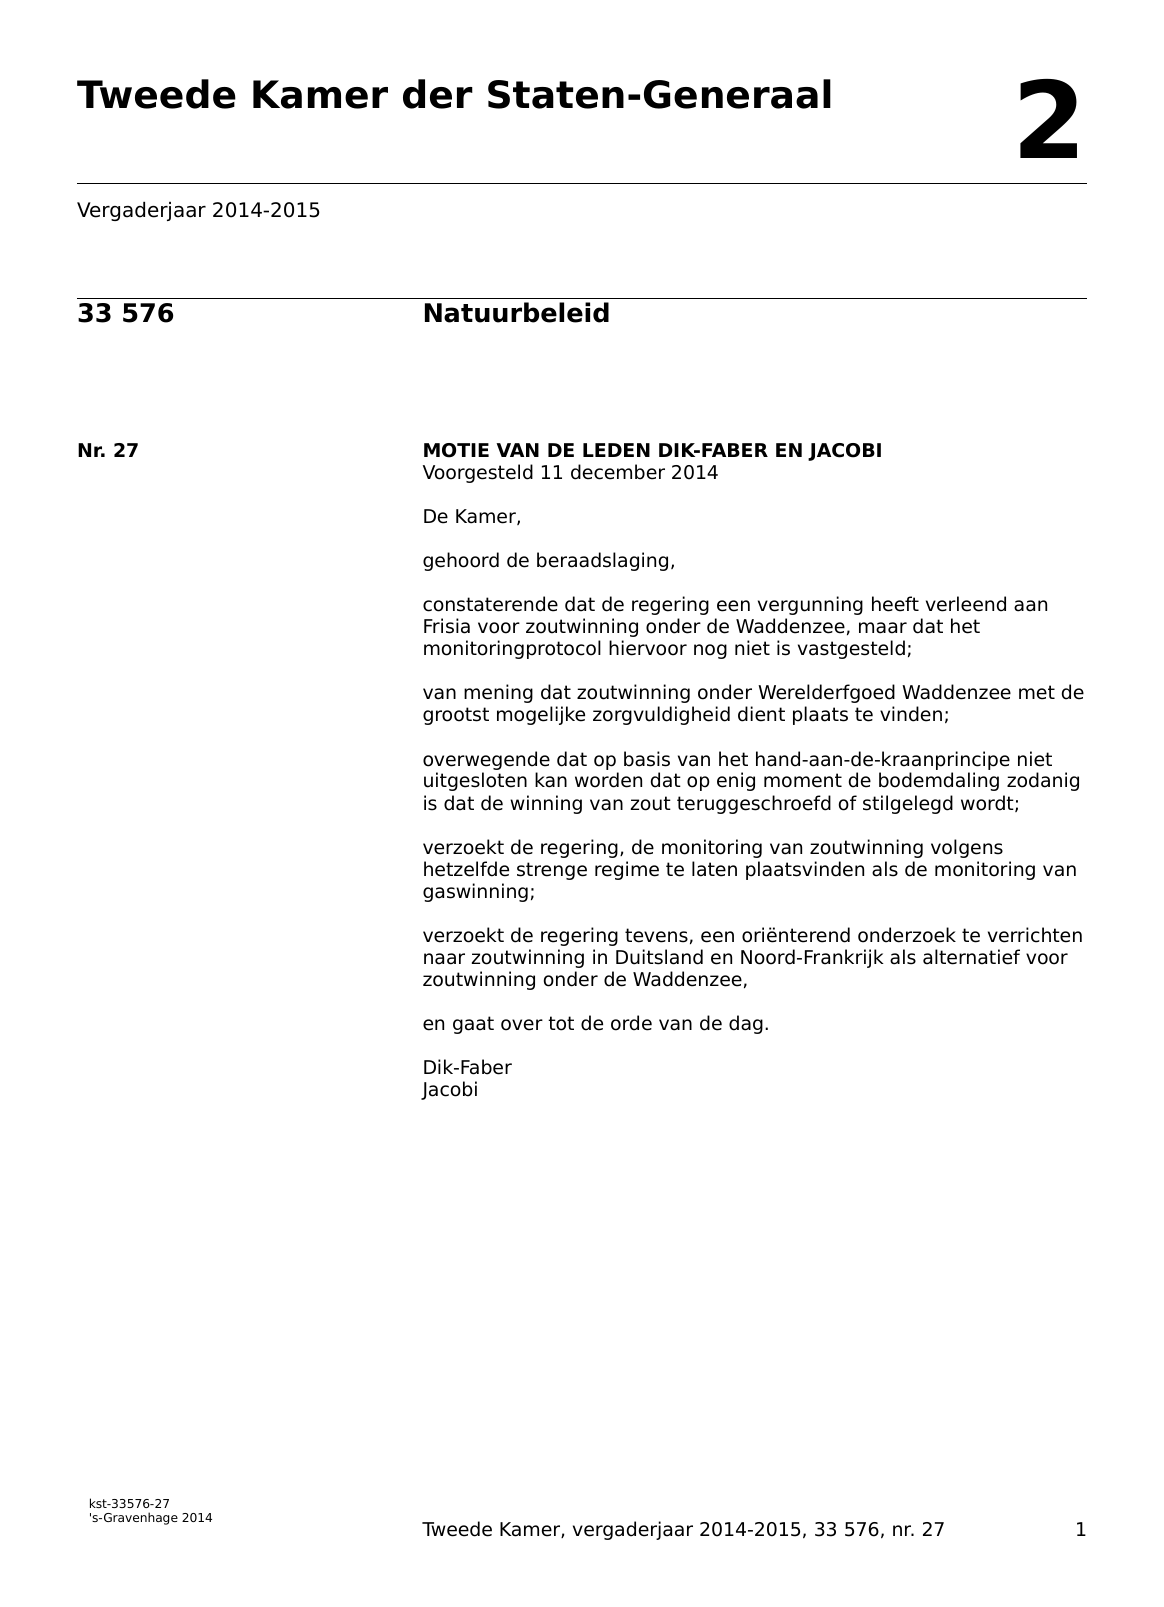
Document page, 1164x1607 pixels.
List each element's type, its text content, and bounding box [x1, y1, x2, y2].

text De Kamer, [422, 506, 1087, 528]
text Voorgesteld 11 december 2014 [422, 462, 1087, 484]
text Jacobi [422, 1079, 1087, 1101]
subtitle 33 576 Natuurbeleid [77, 299, 1087, 329]
text van mening dat zoutwinning onder Werelderfgoed Waddenzee met de grootst mogelijke zorgvuldigheid dient plaats te vinden; [422, 682, 1087, 726]
subtitle Nr. 27 MOTIE VAN DE LEDEN DIK-FABER EN JACOBI [77, 440, 1087, 462]
text constaterende dat de regering een vergunning heeft verleend aan Frisia voor zoutwinning onder de Waddenzee, maar dat het monitoringprotocol hiervoor nog niet is vastgesteld; [422, 594, 1087, 660]
text en gaat over tot de orde van de dag. [422, 1013, 1087, 1035]
table_header Tweede Kamer der Staten-Generaal [77, 59, 886, 183]
text verzoekt de regering tevens, een oriënterend onderzoek te verrichten naar zoutwinning in Duitsland en Noord-Frankrijk als alternatief voor zoutwinning onder de Waddenzee, [422, 925, 1087, 991]
table_cell Vergaderjaar 2014-2015 [77, 184, 1087, 298]
text verzoekt de regering, de monitoring van zoutwinning volgens hetzelfde strenge regime te laten plaatsvinden als de monitoring van gaswinning; [422, 837, 1087, 902]
table_header 2 [886, 59, 1087, 183]
text gehoord de beraadslaging, [422, 550, 1087, 572]
text overwegende dat op basis van het hand-aan-de-kraanprincipe niet uitgesloten kan worden dat op enig moment de bodemdaling zodanig is dat de winning van zout teruggeschroefd of stilgelegd wordt; [422, 748, 1087, 814]
text Dik-Faber [422, 1057, 1087, 1079]
text 's-Gravenhage 2014 [88, 1511, 323, 1525]
text kst-33576-27 [88, 1497, 323, 1511]
